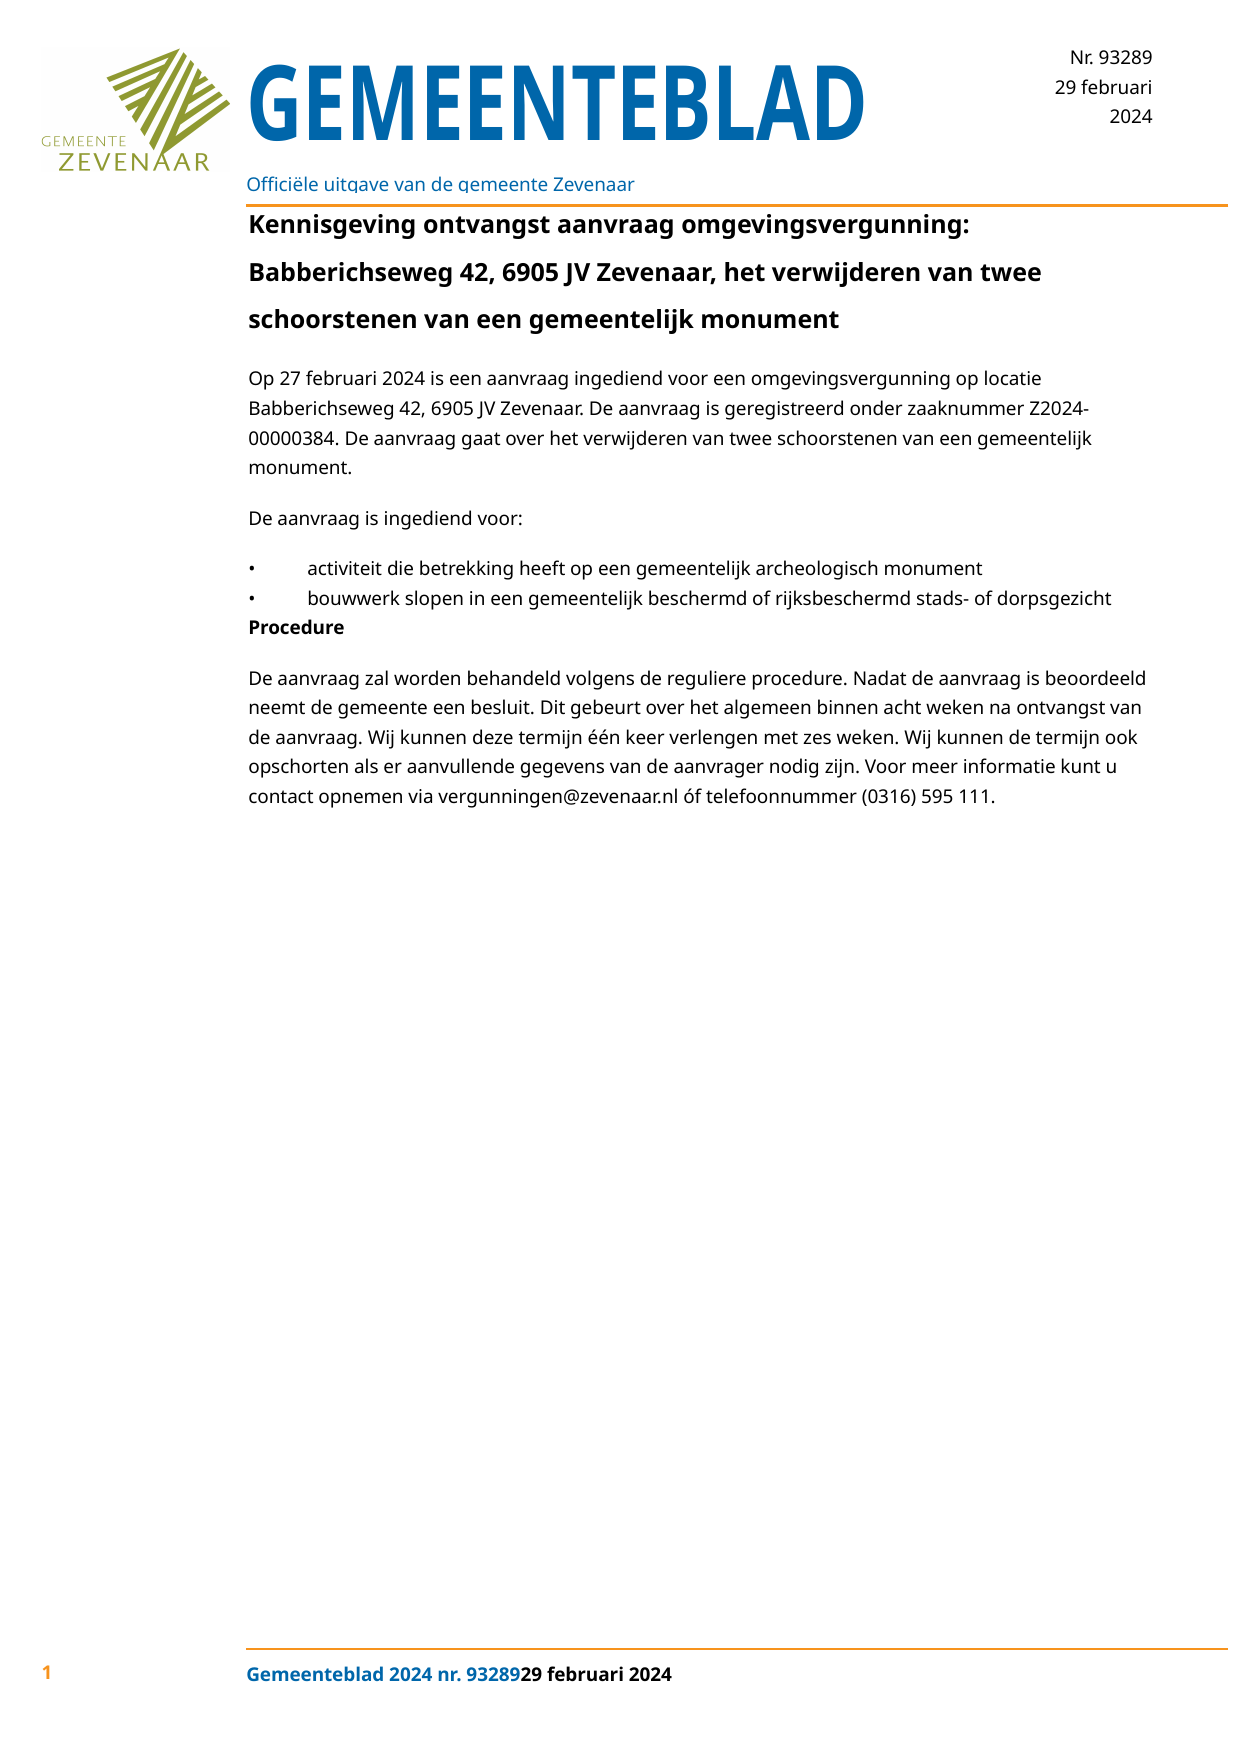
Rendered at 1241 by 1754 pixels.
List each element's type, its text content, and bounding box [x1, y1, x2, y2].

text Procedure [248, 614, 1152, 640]
text Op 27 februari 2024 is een aanvraag ingediend voor een omgevingsvergunning op locatie Babberichseweg 42, 6905 JV Zevenaar. De aanvraag is geregistreerd onder zaaknummer Z2024-00000384. De aanvraag gaat over het verwijderen van twee schoorstenen van een gemeentelijk monument. [248, 366, 1152, 480]
text De aanvraag zal worden behandeld volgens de reguliere procedure. Nadat de aanvraag is beoordeeld neemt de gemeente een besluit. Dit gebeurt over het algemeen binnen acht weken na ontvangst van de aanvraag. Wij kunnen deze termijn één keer verlengen met zes weken. Wij kunnen de termijn ook opschorten als er aanvullende gegevens van de aanvrager nodig zijn. Voor meer informatie kunt u contact opnemen via vergunningen@zevenaar.nl óf telefoonnummer (0316) 595 111. [248, 665, 1152, 809]
list activiteit die betrekking heeft op een gemeentelijk archeologisch monument [248, 555, 1152, 581]
picture [41, 47, 231, 172]
text Kennisgeving ontvangst aanvraag omgevingsvergunning: Babberichseweg 42, 6905 JV Zevenaar, het verwijderen van twee schoorstenen van een gemeentelijk monument [248, 207, 1152, 336]
text De aanvraag is ingediend voor: [248, 505, 1152, 530]
list bouwwerk slopen in een gemeentelijk beschermd of rijksbeschermd stads- of dorpsgezicht [248, 585, 1152, 610]
